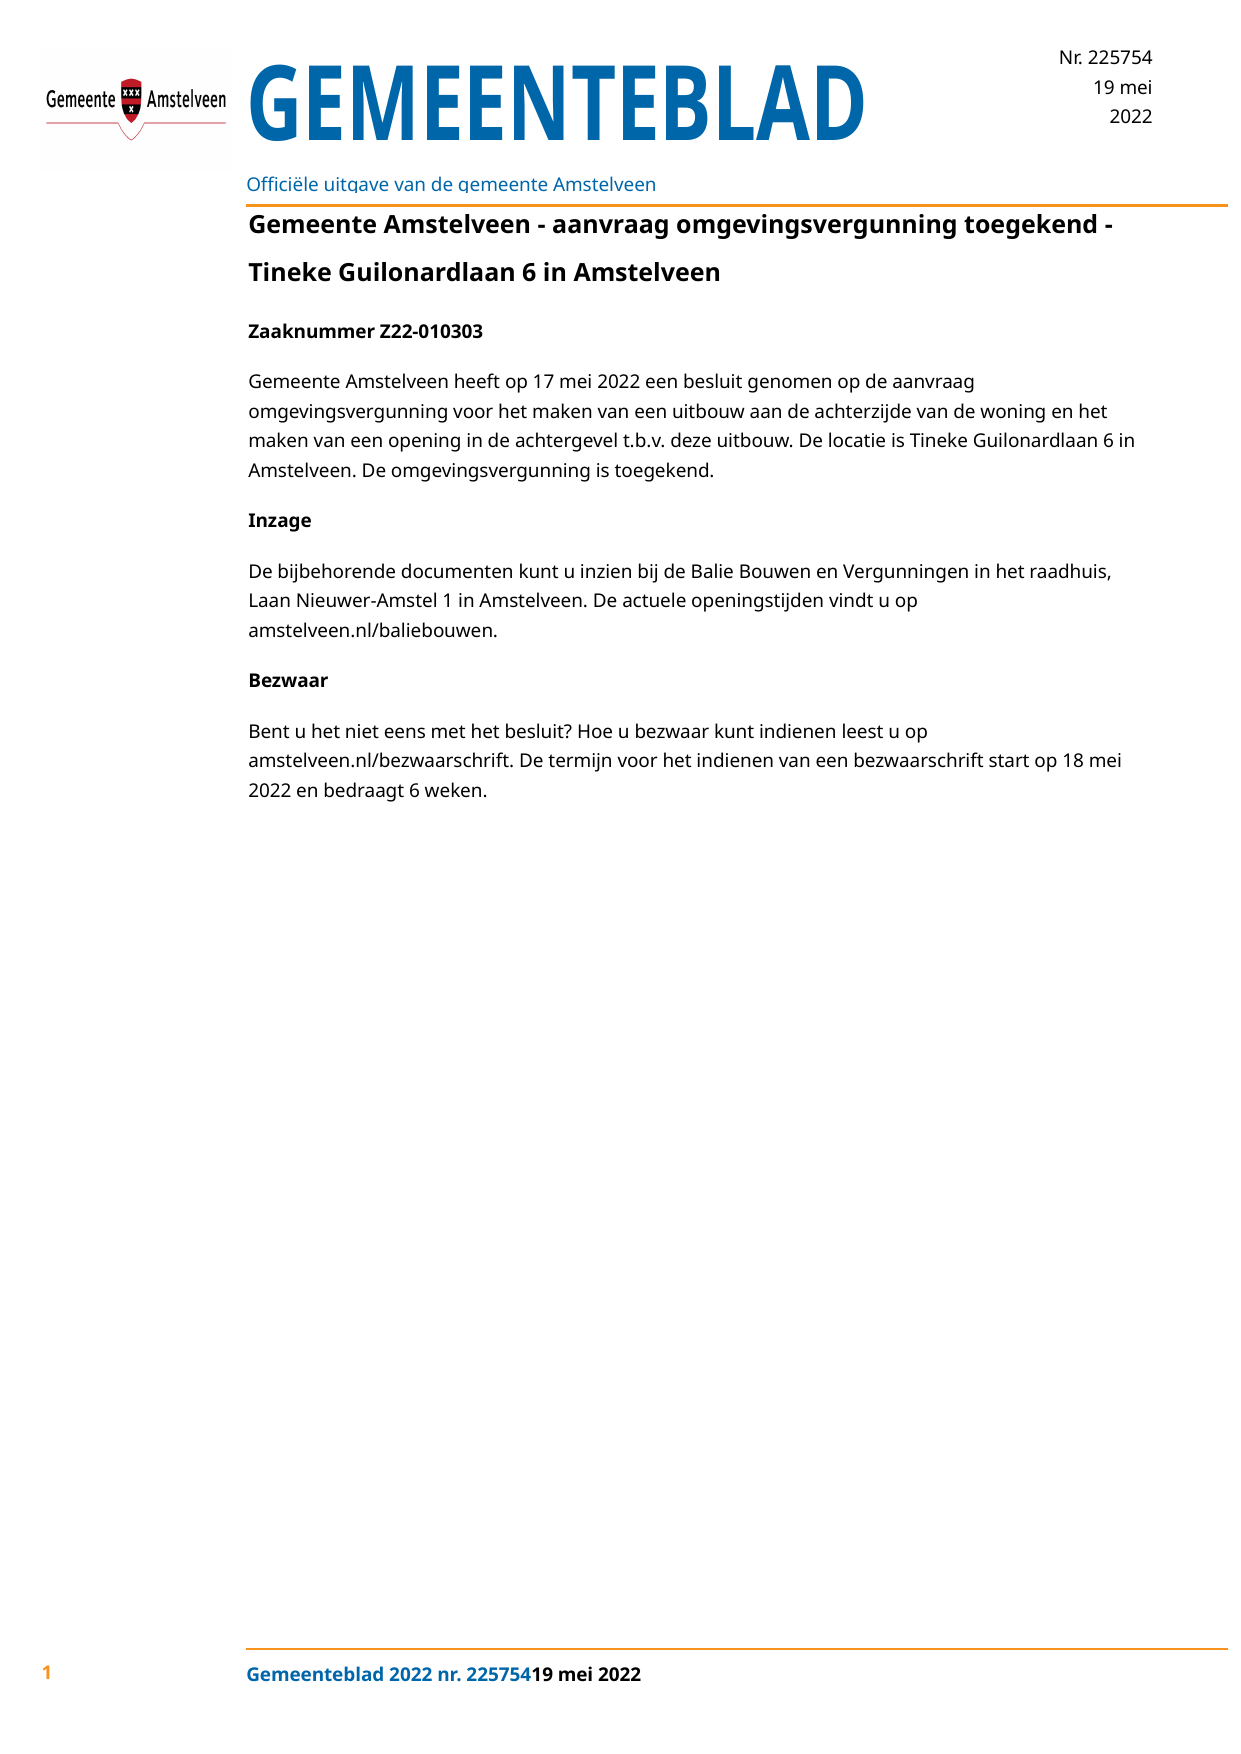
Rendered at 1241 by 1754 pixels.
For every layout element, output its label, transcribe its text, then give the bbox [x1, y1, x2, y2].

picture [41, 47, 231, 172]
text Zaaknummer Z22-010303 [248, 318, 1152, 344]
text De bijbehorende documenten kunt u inzien bij de Balie Bouwen en Vergunningen in het raadhuis, Laan Nieuwer-Amstel 1 in Amstelveen. De actuele openingstijden vindt u op amstelveen.nl/baliebouwen. [248, 558, 1152, 643]
text Bezwaar [248, 667, 1152, 693]
text Inzage [248, 507, 1152, 533]
text Bent u het niet eens met het besluit? Hoe u bezwaar kunt indienen leest u op amstelveen.nl/bezwaarschrift. De termijn voor het indienen van een bezwaarschrift start op 18 mei 2022 en bedraagt 6 weken. [248, 718, 1152, 803]
text Gemeente Amstelveen heeft op 17 mei 2022 een besluit genomen op de aanvraag omgevingsvergunning voor het maken van een uitbouw aan de achterzijde van de woning en het maken van een opening in de achtergevel t.b.v. deze uitbouw. De locatie is Tineke Guilonardlaan 6 in Amstelveen. De omgevingsvergunning is toegekend. [248, 368, 1152, 483]
text Gemeente Amstelveen - aanvraag omgevingsvergunning toegekend - Tineke Guilonardlaan 6 in Amstelveen [248, 207, 1152, 288]
